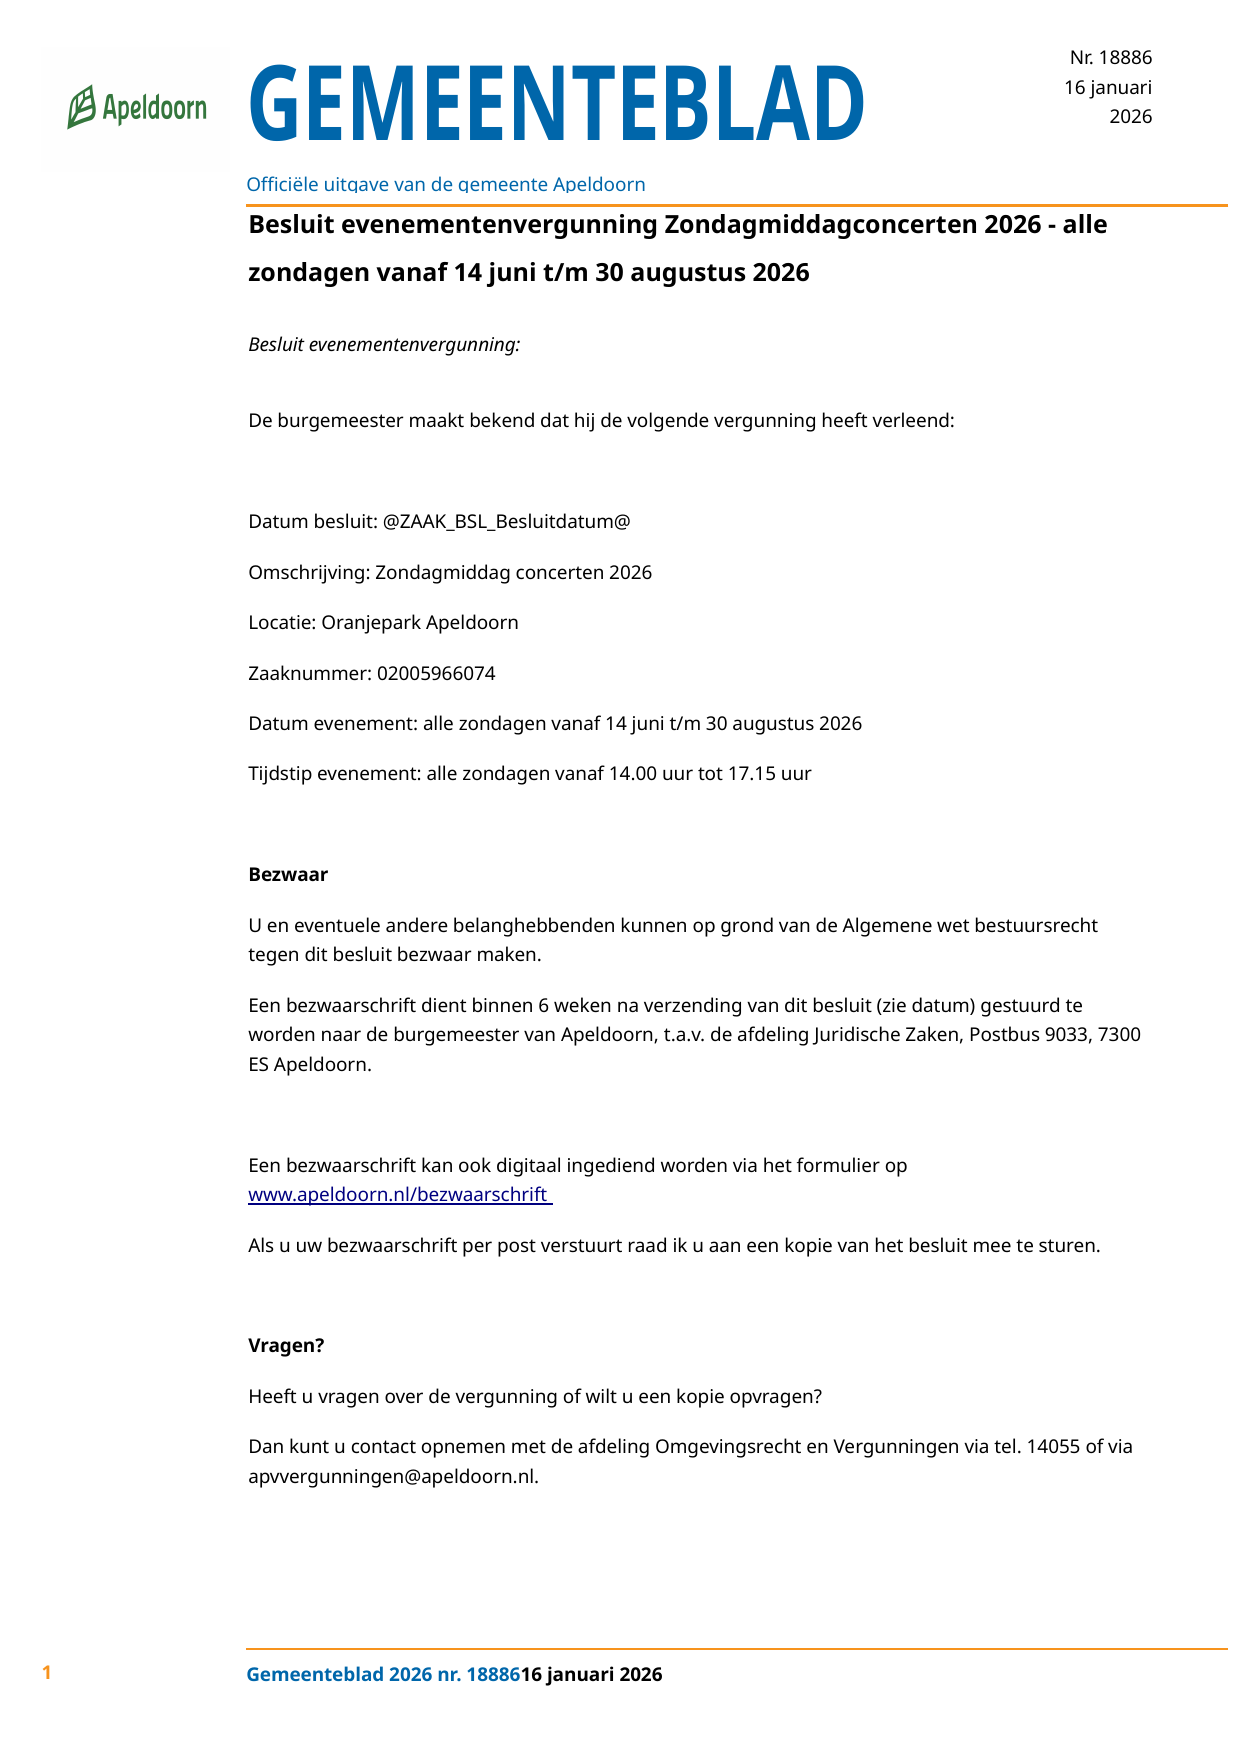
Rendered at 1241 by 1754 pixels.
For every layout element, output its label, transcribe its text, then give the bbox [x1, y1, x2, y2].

text Omschrijving: Zondagmiddag concerten 2026 [248, 559, 1152, 584]
text Besluit evenementenvergunning: [248, 331, 1152, 357]
text Zaaknummer: 02005966074 [248, 660, 1152, 685]
text Datum evenement: alle zondagen vanaf 14 juni t/m 30 augustus 2026 [248, 710, 1152, 736]
text De burgemeester maakt bekend dat hij de volgende vergunning heeft verleend: [248, 408, 1152, 433]
text Locatie: Oranjepark Apeldoorn [248, 609, 1152, 635]
text Een bezwaarschrift kan ook digitaal ingediend worden via het formulier op www.apeldoorn.nl/bezwaarschrift [248, 1152, 1152, 1207]
text Dan kunt u contact opnemen met de afdeling Omgevingsrecht en Vergunningen via tel. 14055 of via apvvergunningen@apeldoorn.nl. [248, 1433, 1152, 1489]
text Besluit evenementenvergunning Zondagmiddagconcerten 2026 - alle zondagen vanaf 14 juni t/m 30 augustus 2026 [248, 207, 1152, 288]
text Datum besluit: @ZAAK_BSL_Besluitdatum@ [248, 508, 1152, 534]
picture [41, 47, 231, 172]
text Als u uw bezwaarschrift per post verstuurt raad ik u aan een kopie van het besluit mee te sturen. [248, 1232, 1152, 1257]
text Een bezwaarschrift dient binnen 6 weken na verzending van dit besluit (zie datum) gestuurd te worden naar de burgemeester van Apeldoorn, t.a.v. de afdeling Juridische Zaken, Postbus 9033, 7300 ES Apeldoorn. [248, 992, 1152, 1077]
text Heeft u vragen over de vergunning of wilt u een kopie opvragen? [248, 1383, 1152, 1409]
text Tijdstip evenement: alle zondagen vanaf 14.00 uur tot 17.15 uur [248, 761, 1152, 786]
text U en eventuele andere belanghebbenden kunnen op grond van de Algemene wet bestuursrecht tegen dit besluit bezwaar maken. [248, 912, 1152, 967]
text Bezwaar [248, 861, 1152, 887]
text Vragen? [248, 1333, 1152, 1358]
